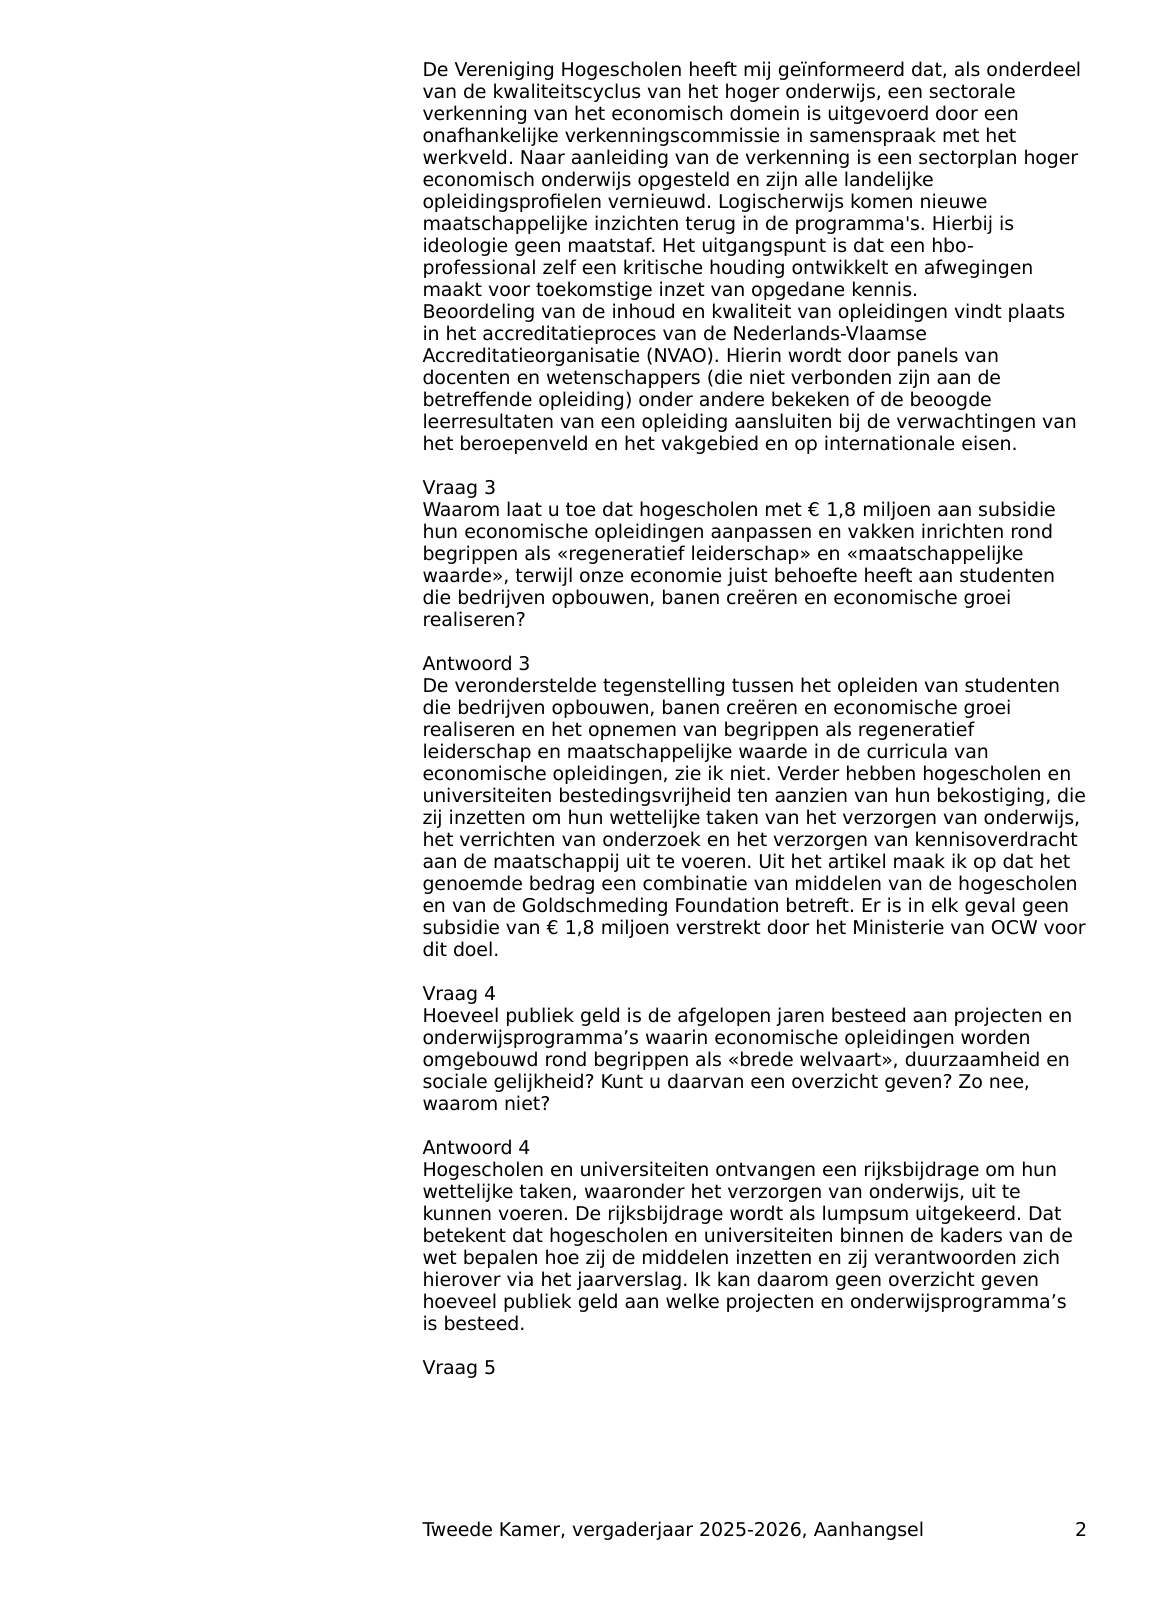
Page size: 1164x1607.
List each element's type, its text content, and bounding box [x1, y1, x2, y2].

text Vraag 3 [422, 477, 1087, 499]
text De Vereniging Hogescholen heeft mij geïnformeerd dat, als onderdeel van de kwaliteitscyclus van het hoger onderwijs, een sectorale verkenning van het economisch domein is uitgevoerd door een onafhankelijke verkenningscommissie in samenspraak met het werkveld. Naar aanleiding van de verkenning is een sectorplan hoger economisch onderwijs opgesteld en zijn alle landelijke opleidingsprofielen vernieuwd. Logischerwijs komen nieuwe maatschappelijke inzichten terug in de programma's. Hierbij is ideologie geen maatstaf. Het uitgangspunt is dat een hbo-professional zelf een kritische houding ontwikkelt en afwegingen maakt voor toekomstige inzet van opgedane kennis. [422, 59, 1087, 301]
text Vraag 5 [422, 1357, 1087, 1379]
text Beoordeling van de inhoud en kwaliteit van opleidingen vindt plaats in het accreditatieproces van de Nederlands-Vlaamse Accreditatieorganisatie (NVAO). Hierin wordt door panels van docenten en wetenschappers (die niet verbonden zijn aan de betreffende opleiding) onder andere bekeken of de beoogde leerresultaten van een opleiding aansluiten bij de verwachtingen van het beroepenveld en het vakgebied en op internationale eisen. [422, 301, 1087, 455]
text Waarom laat u toe dat hogescholen met € 1,8 miljoen aan subsidie hun economische opleidingen aanpassen en vakken inrichten rond begrippen als «regeneratief leiderschap» en «maatschappelijke waarde», terwijl onze economie juist behoefte heeft aan studenten die bedrijven opbouwen, banen creëren en economische groei realiseren? [422, 499, 1087, 631]
text De veronderstelde tegenstelling tussen het opleiden van studenten die bedrijven opbouwen, banen creëren en economische groei realiseren en het opnemen van begrippen als regeneratief leiderschap en maatschappelijke waarde in de curricula van economische opleidingen, zie ik niet. Verder hebben hogescholen en universiteiten bestedingsvrijheid ten aanzien van hun bekostiging, die zij inzetten om hun wettelijke taken van het verzorgen van onderwijs, het verrichten van onderzoek en het verzorgen van kennisoverdracht aan de maatschappij uit te voeren. Uit het artikel maak ik op dat het genoemde bedrag een combinatie van middelen van de hogescholen en van de Goldschmeding Foundation betreft. Er is in elk geval geen subsidie van € 1,8 miljoen verstrekt door het Ministerie van OCW voor dit doel. [422, 675, 1087, 961]
text Hoeveel publiek geld is de afgelopen jaren besteed aan projecten en onderwijsprogramma’s waarin economische opleidingen worden omgebouwd rond begrippen als «brede welvaart», duurzaamheid en sociale gelijkheid? Kunt u daarvan een overzicht geven? Zo nee, waarom niet? [422, 1005, 1087, 1115]
text Vraag 4 [422, 983, 1087, 1005]
text Hogescholen en universiteiten ontvangen een rijksbijdrage om hun wettelijke taken, waaronder het verzorgen van onderwijs, uit te kunnen voeren. De rijksbijdrage wordt als lumpsum uitgekeerd. Dat betekent dat hogescholen en universiteiten binnen de kaders van de wet bepalen hoe zij de middelen inzetten en zij verantwoorden zich hierover via het jaarverslag. Ik kan daarom geen overzicht geven hoeveel publiek geld aan welke projecten en onderwijsprogramma’s is besteed. [422, 1159, 1087, 1335]
text Antwoord 4 [422, 1137, 1087, 1159]
text Antwoord 3 [422, 653, 1087, 675]
